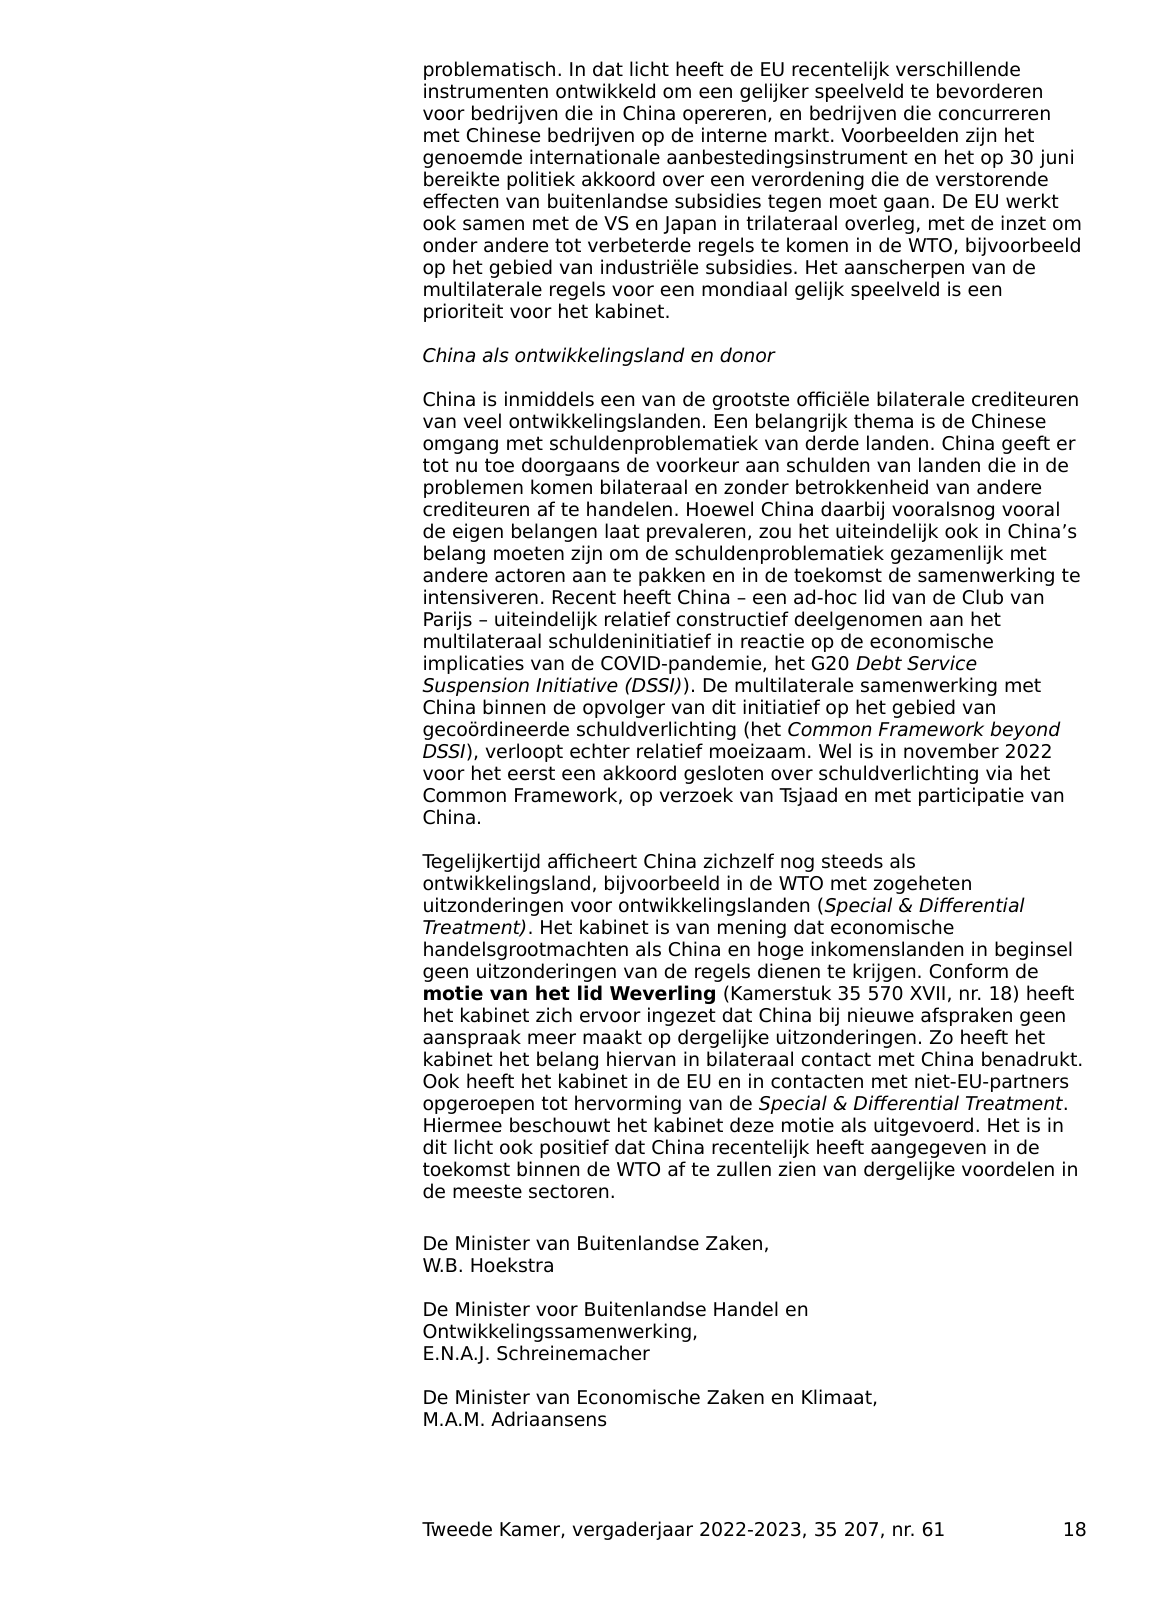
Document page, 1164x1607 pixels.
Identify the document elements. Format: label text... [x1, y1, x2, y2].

text problematisch. In dat licht heeft de EU recentelijk verschillende instrumenten ontwikkeld om een gelijker speelveld te bevorderen voor bedrijven die in China opereren, en bedrijven die concurreren met Chinese bedrijven op de interne markt. Voorbeelden zijn het genoemde internationale aanbestedingsinstrument en het op 30 juni bereikte politiek akkoord over een verordening die de verstorende effecten van buitenlandse subsidies tegen moet gaan. De EU werkt ook samen met de VS en Japan in trilateraal overleg, met de inzet om onder andere tot verbeterde regels te komen in de WTO, bijvoorbeeld op het gebied van industriële subsidies. Het aanscherpen van de multilaterale regels voor een mondiaal gelijk speelveld is een prioriteit voor het kabinet. [422, 59, 1087, 323]
text De Minister van Buitenlandse Zaken, W.B. Hoekstra [422, 1233, 1087, 1277]
text De Minister van Economische Zaken en Klimaat, M.A.M. Adriaansens [422, 1387, 1087, 1431]
text De Minister voor Buitenlandse Handel en Ontwikkelingssamenwerking, E.N.A.J. Schreinemacher [422, 1299, 1087, 1365]
text China is inmiddels een van de grootste officiële bilaterale crediteuren van veel ontwikkelingslanden. Een belangrijk thema is de Chinese omgang met schuldenproblematiek van derde landen. China geeft er tot nu toe doorgaans de voorkeur aan schulden van landen die in de problemen komen bilateraal en zonder betrokkenheid van andere crediteuren af te handelen. Hoewel China daarbij vooralsnog vooral de eigen belangen laat prevaleren, zou het uiteindelijk ook in China’s belang moeten zijn om de schuldenproblematiek gezamenlijk met andere actoren aan te pakken en in de toekomst de samenwerking te intensiveren. Recent heeft China – een ad-hoc lid van de Club van Parijs – uiteindelijk relatief constructief deelgenomen aan het multilateraal schuldeninitiatief in reactie op de economische implicaties van de COVID-pandemie, het G20 Debt Service Suspension Initiative (DSSI)). De multilaterale samenwerking met China binnen de opvolger van dit initiatief op het gebied van gecoördineerde schuldverlichting (het Common Framework beyond DSSI), verloopt echter relatief moeizaam. Wel is in november 2022 voor het eerst een akkoord gesloten over schuldverlichting via het Common Framework, op verzoek van Tsjaad en met participatie van China. [422, 389, 1087, 829]
text Tegelijkertijd afficheert China zichzelf nog steeds als ontwikkelingsland, bijvoorbeeld in de WTO met zogeheten uitzonderingen voor ontwikkelingslanden (Special & Differential Treatment). Het kabinet is van mening dat economische handelsgrootmachten als China en hoge inkomenslanden in beginsel geen uitzonderingen van de regels dienen te krijgen. Conform de motie van het lid Weverling (Kamerstuk 35 570 XVII, nr. 18) heeft het kabinet zich ervoor ingezet dat China bij nieuwe afspraken geen aanspraak meer maakt op dergelijke uitzonderingen. Zo heeft het kabinet het belang hiervan in bilateraal contact met China benadrukt. Ook heeft het kabinet in de EU en in contacten met niet-EU-partners opgeroepen tot hervorming van de Special & Differential Treatment. Hiermee beschouwt het kabinet deze motie als uitgevoerd. Het is in dit licht ook positief dat China recentelijk heeft aangegeven in de toekomst binnen de WTO af te zullen zien van dergelijke voordelen in de meeste sectoren. [422, 851, 1087, 1203]
subtitle China als ontwikkelingsland en donor [422, 345, 1087, 367]
